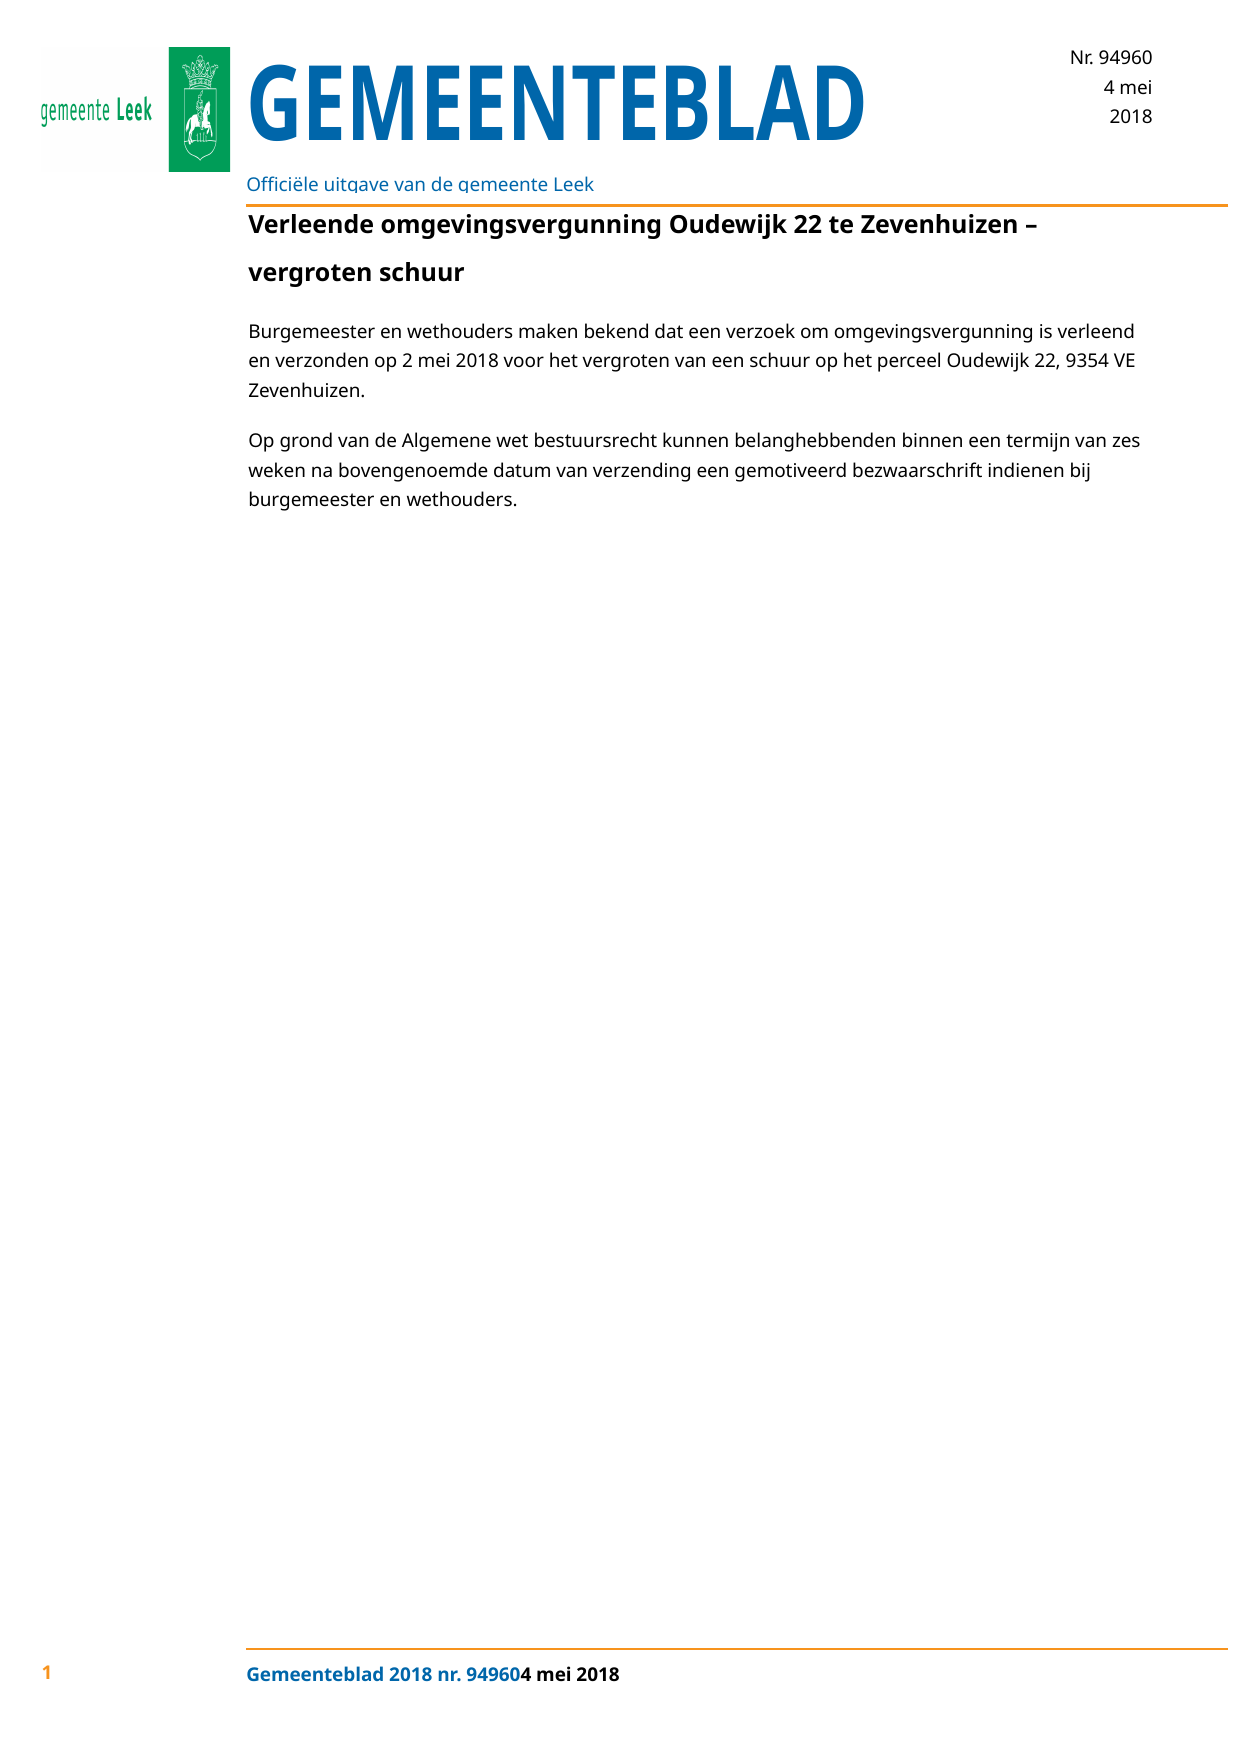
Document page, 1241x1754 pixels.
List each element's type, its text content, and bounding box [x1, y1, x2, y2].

text Burgemeester en wethouders maken bekend dat een verzoek om omgevingsvergunning is verleend en verzonden op 2 mei 2018 voor het vergroten van een schuur op het perceel Oudewijk 22, 9354 VE Zevenhuizen. [248, 318, 1152, 403]
text Verleende omgevingsvergunning Oudewijk 22 te Zevenhuizen – vergroten schuur [248, 207, 1152, 288]
text Op grond van de Algemene wet bestuursrecht kunnen belanghebbenden binnen een termijn van zes weken na bovengenoemde datum van verzending een gemotiveerd bezwaarschrift indienen bij burgemeester en wethouders. [248, 427, 1152, 512]
picture [41, 47, 231, 172]
